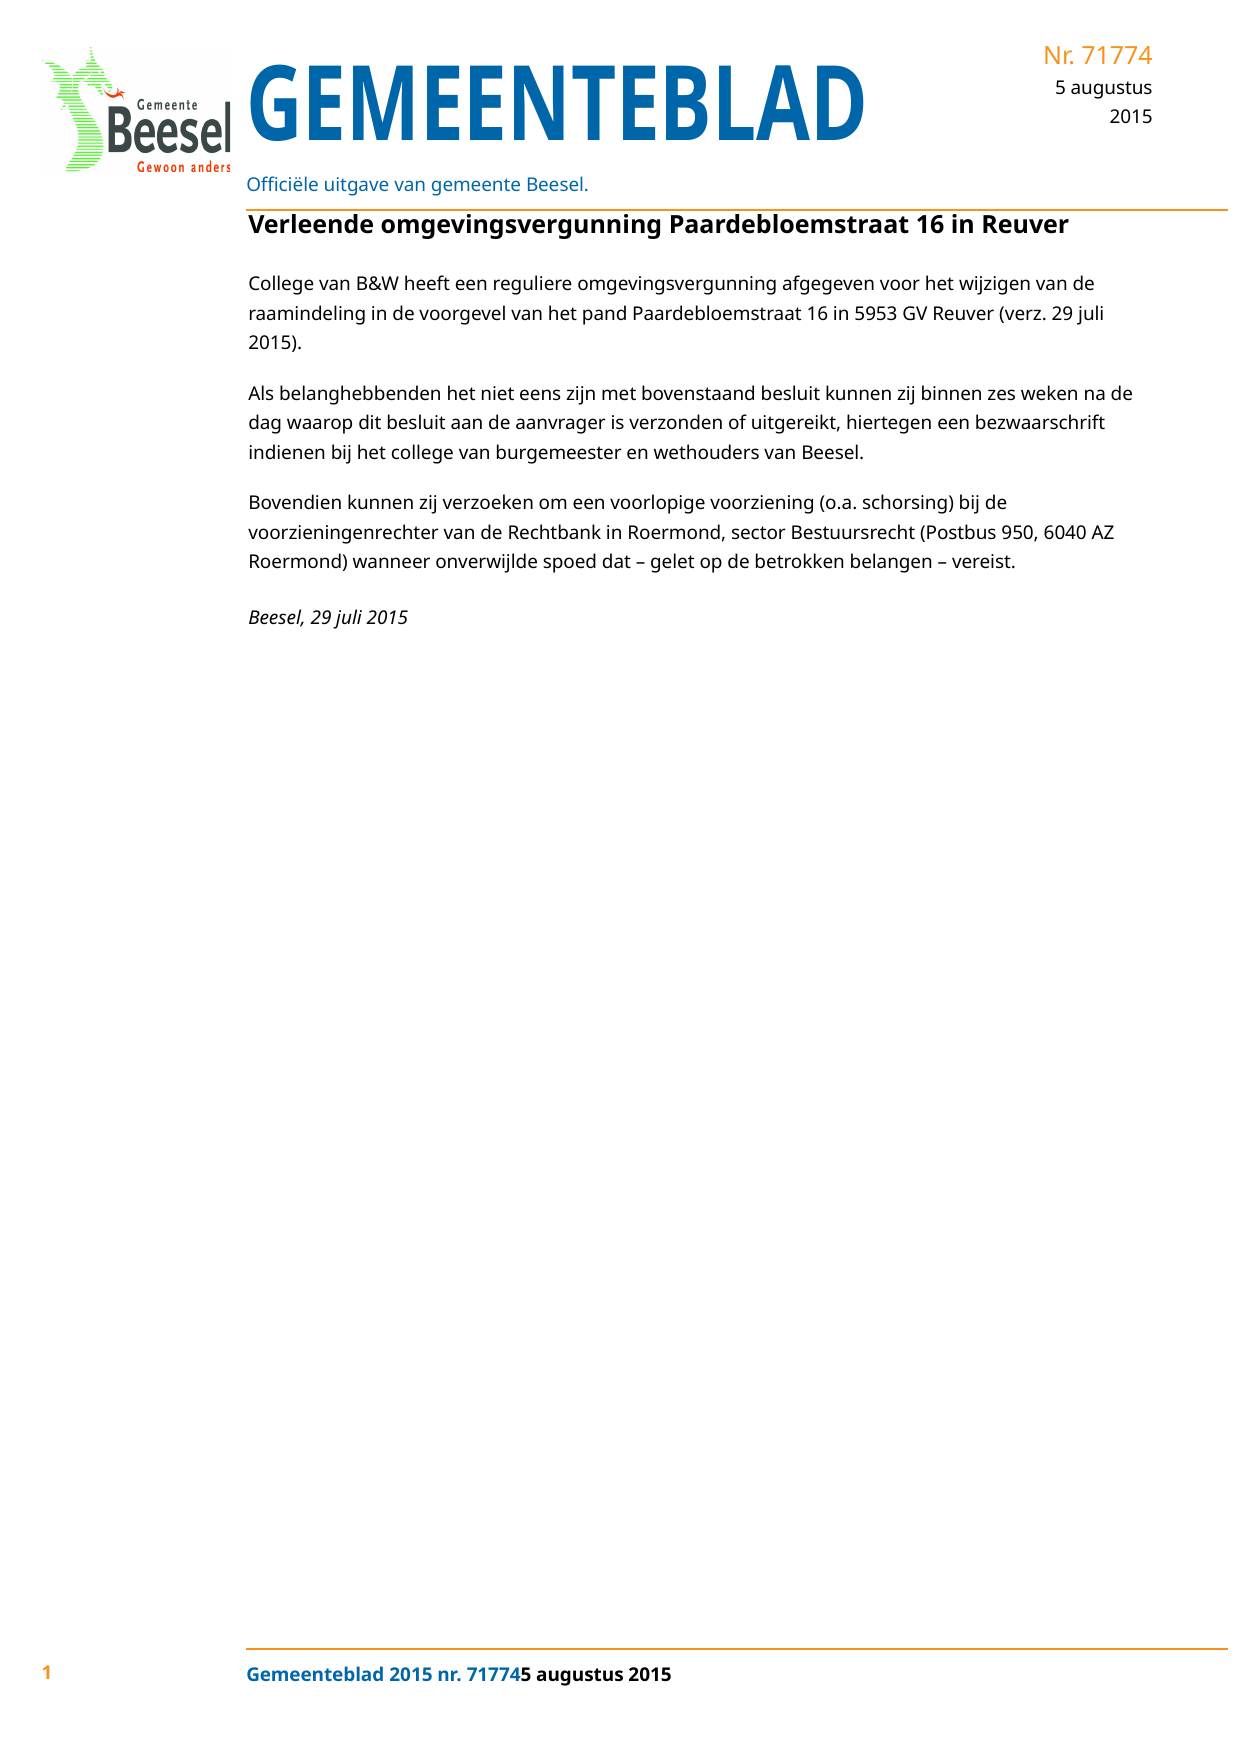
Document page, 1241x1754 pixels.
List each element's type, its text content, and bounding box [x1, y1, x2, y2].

text Als belanghebbenden het niet eens zijn met bovenstaand besluit kunnen zij binnen zes weken na de dag waarop dit besluit aan de aanvrager is verzonden of uitgereikt, hiertegen een bezwaarschrift indienen bij het college van burgemeester en wethouders van Beesel. [248, 380, 1152, 465]
text Beesel, 29 juli 2015 [248, 604, 1152, 630]
text College van B&W heeft een reguliere omgevingsvergunning afgegeven voor het wijzigen van de raamindeling in de voorgevel van het pand Paardebloemstraat 16 in 5953 GV Reuver (verz. 29 juli 2015). [248, 270, 1152, 355]
picture [41, 47, 231, 172]
text Verleende omgevingsvergunning Paardebloemstraat 16 in Reuver [248, 211, 1152, 241]
text Bovendien kunnen zij verzoeken om een voorlopige voorziening (o.a. schorsing) bij de voorzieningenrechter van de Rechtbank in Roermond, sector Bestuursrecht (Postbus 950, 6040 AZ Roermond) wanneer onverwijlde spoed dat – gelet op de betrokken belangen – vereist. [248, 489, 1152, 574]
